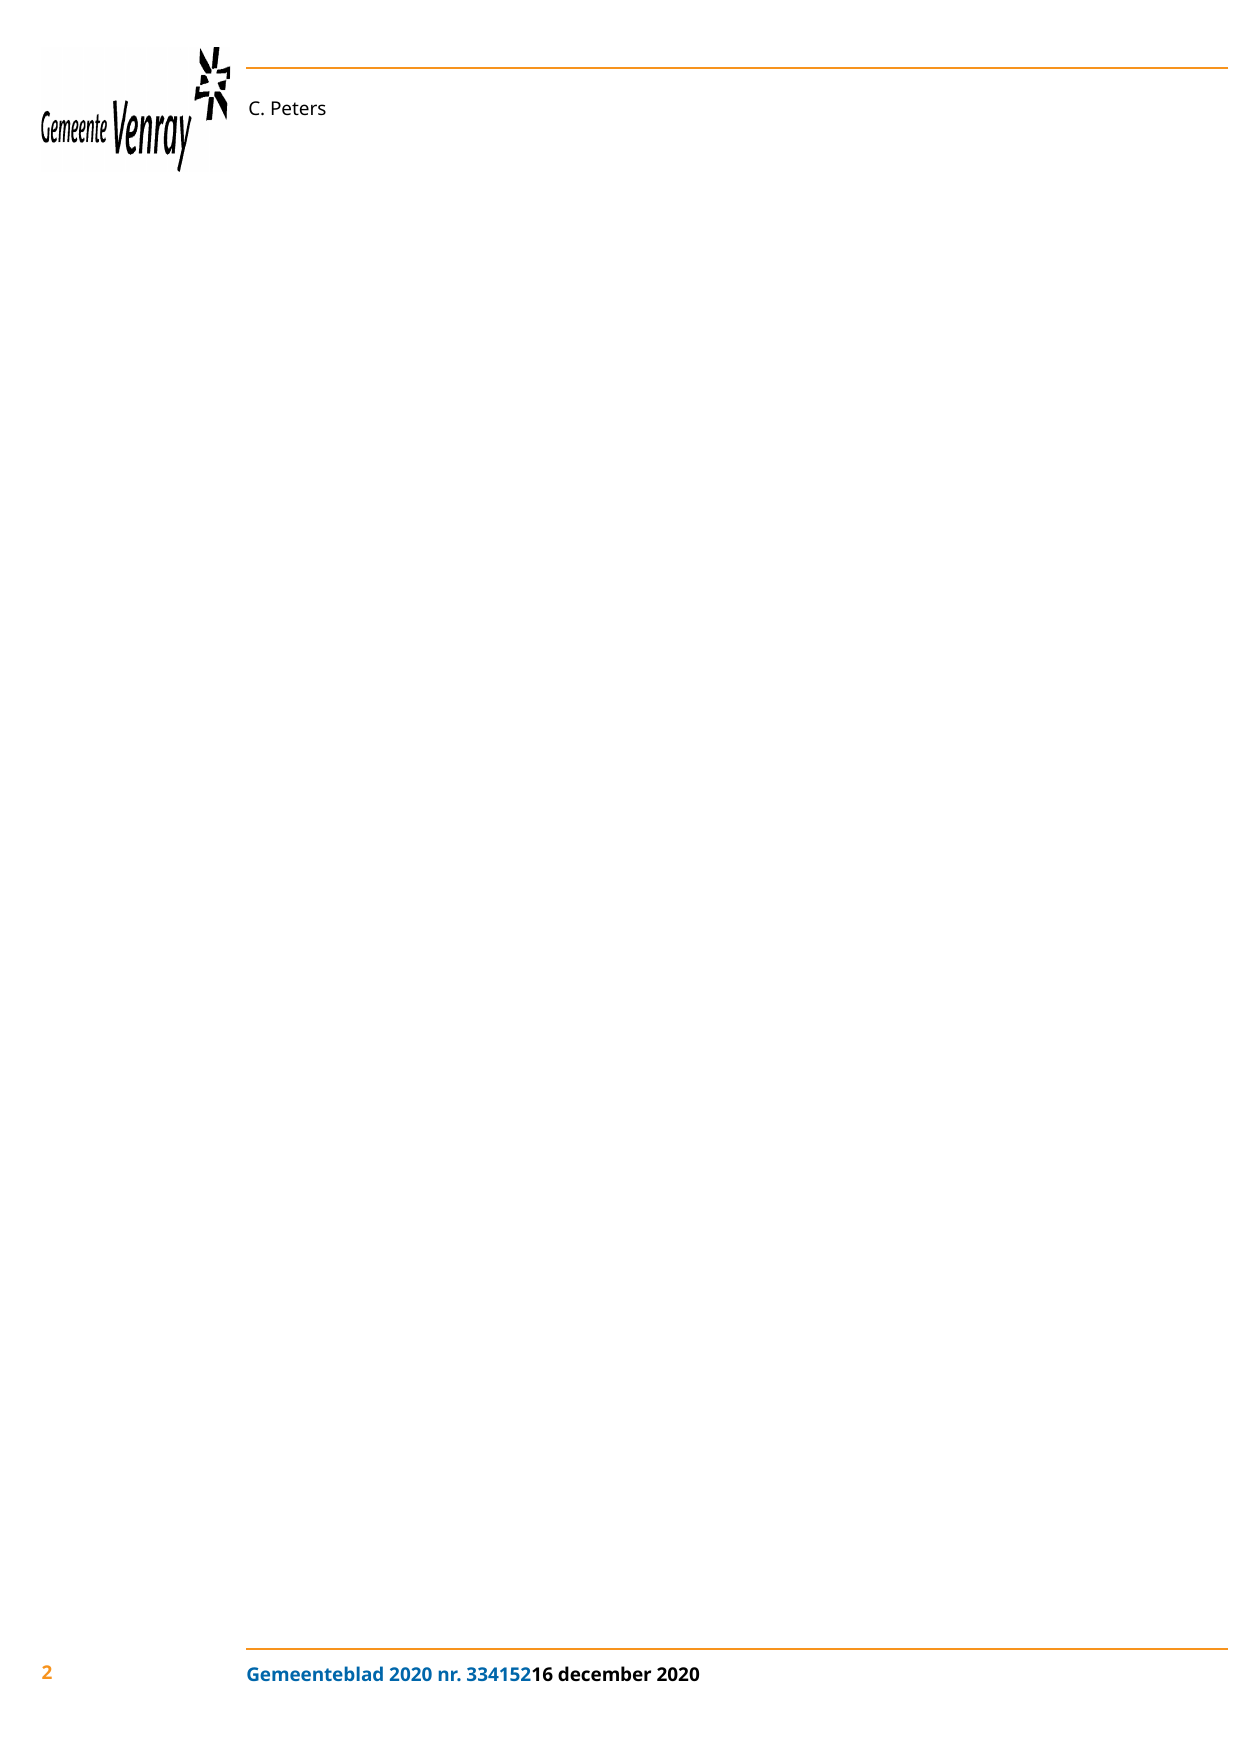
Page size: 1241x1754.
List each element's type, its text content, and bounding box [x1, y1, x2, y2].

picture [41, 47, 231, 172]
text C. Peters [248, 95, 1152, 121]
